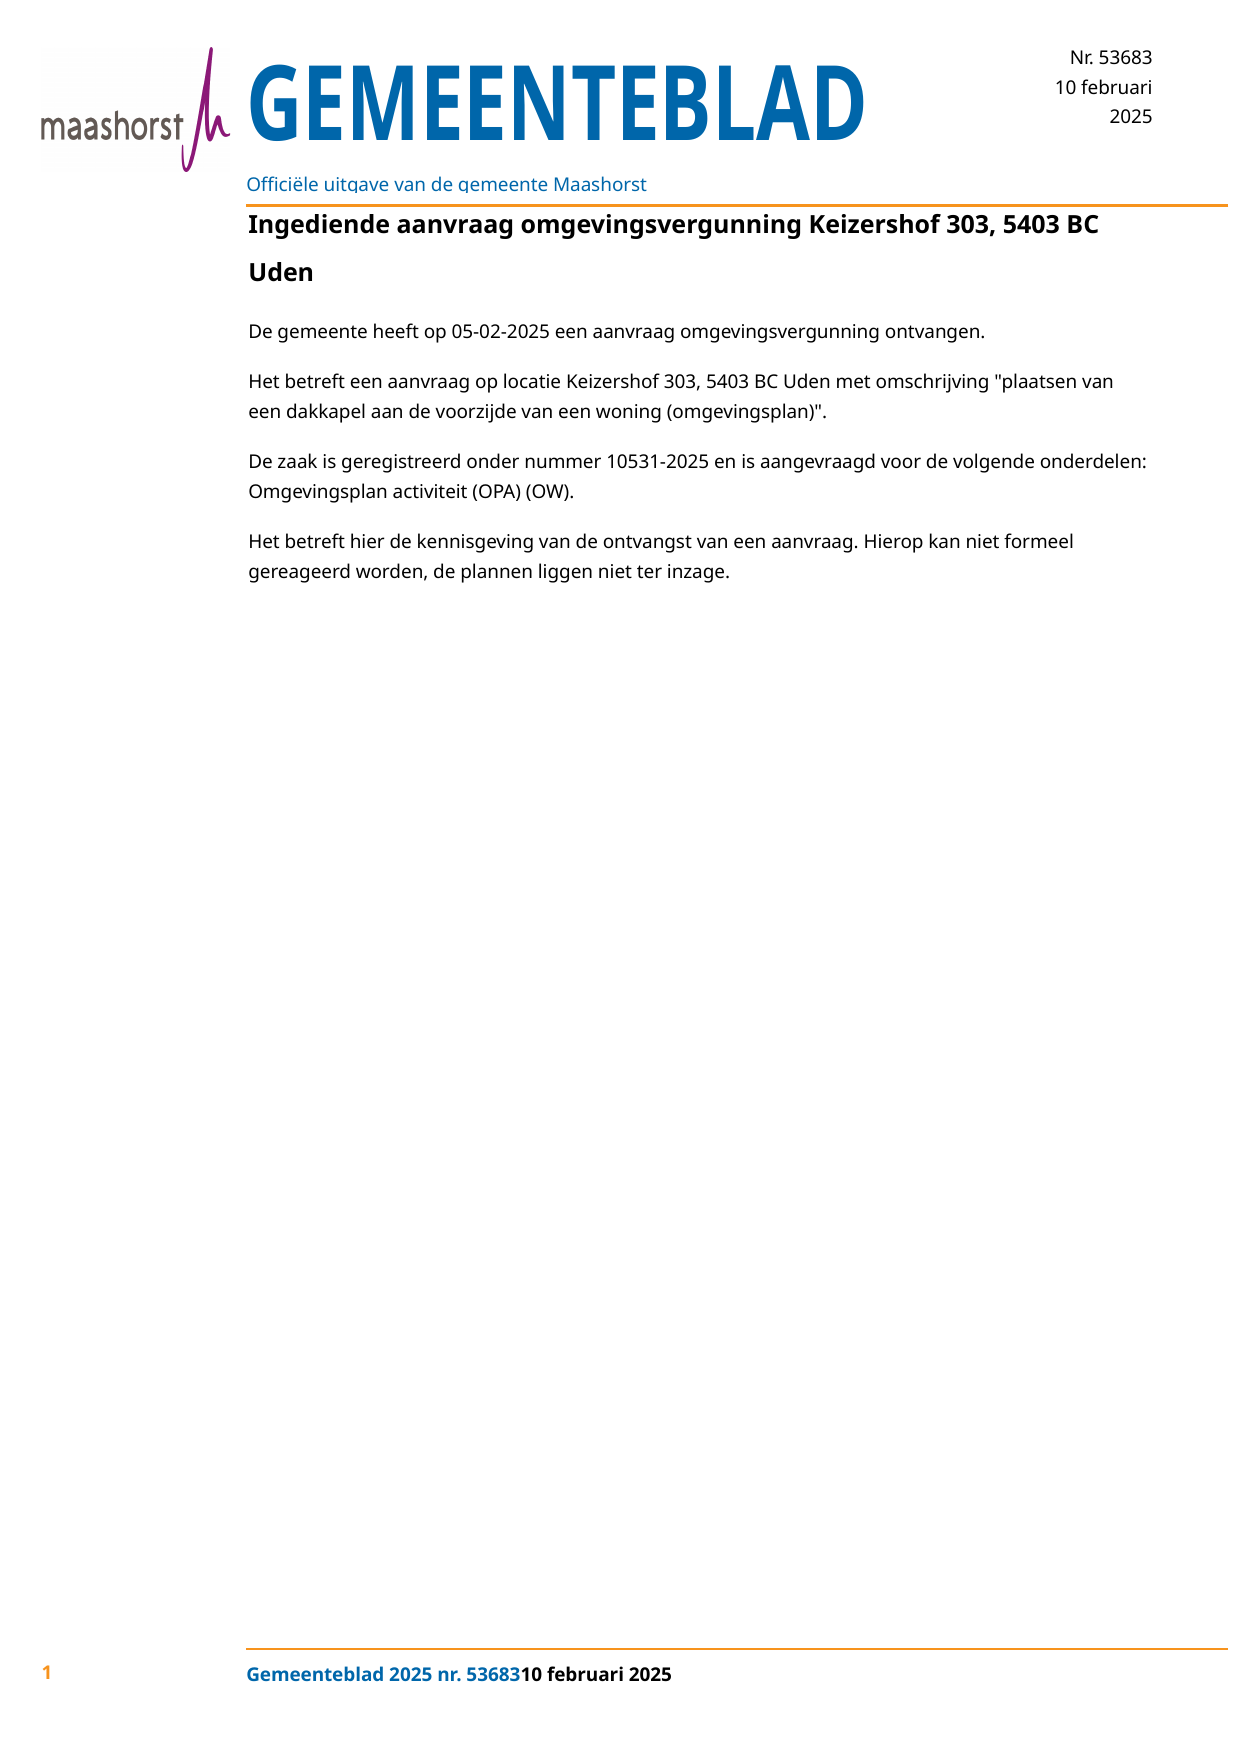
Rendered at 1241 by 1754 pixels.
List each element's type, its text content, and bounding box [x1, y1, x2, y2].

text De zaak is geregistreerd onder nummer 10531-2025 en is aangevraagd voor de volgende onderdelen: Omgevingsplan activiteit (OPA) (OW). [248, 448, 1152, 504]
text De gemeente heeft op 05-02-2025 een aanvraag omgevingsvergunning ontvangen. [248, 318, 1152, 344]
text Het betreft een aanvraag op locatie Keizershof 303, 5403 BC Uden met omschrijving "plaatsen van een dakkapel aan de voorzijde van een woning (omgevingsplan)". [248, 368, 1152, 424]
text Het betreft hier de kennisgeving van de ontvangst van een aanvraag. Hierop kan niet formeel gereageerd worden, de plannen liggen niet ter inzage. [248, 528, 1152, 584]
text Ingediende aanvraag omgevingsvergunning Keizershof 303, 5403 BC Uden [248, 207, 1152, 288]
picture [41, 47, 231, 172]
